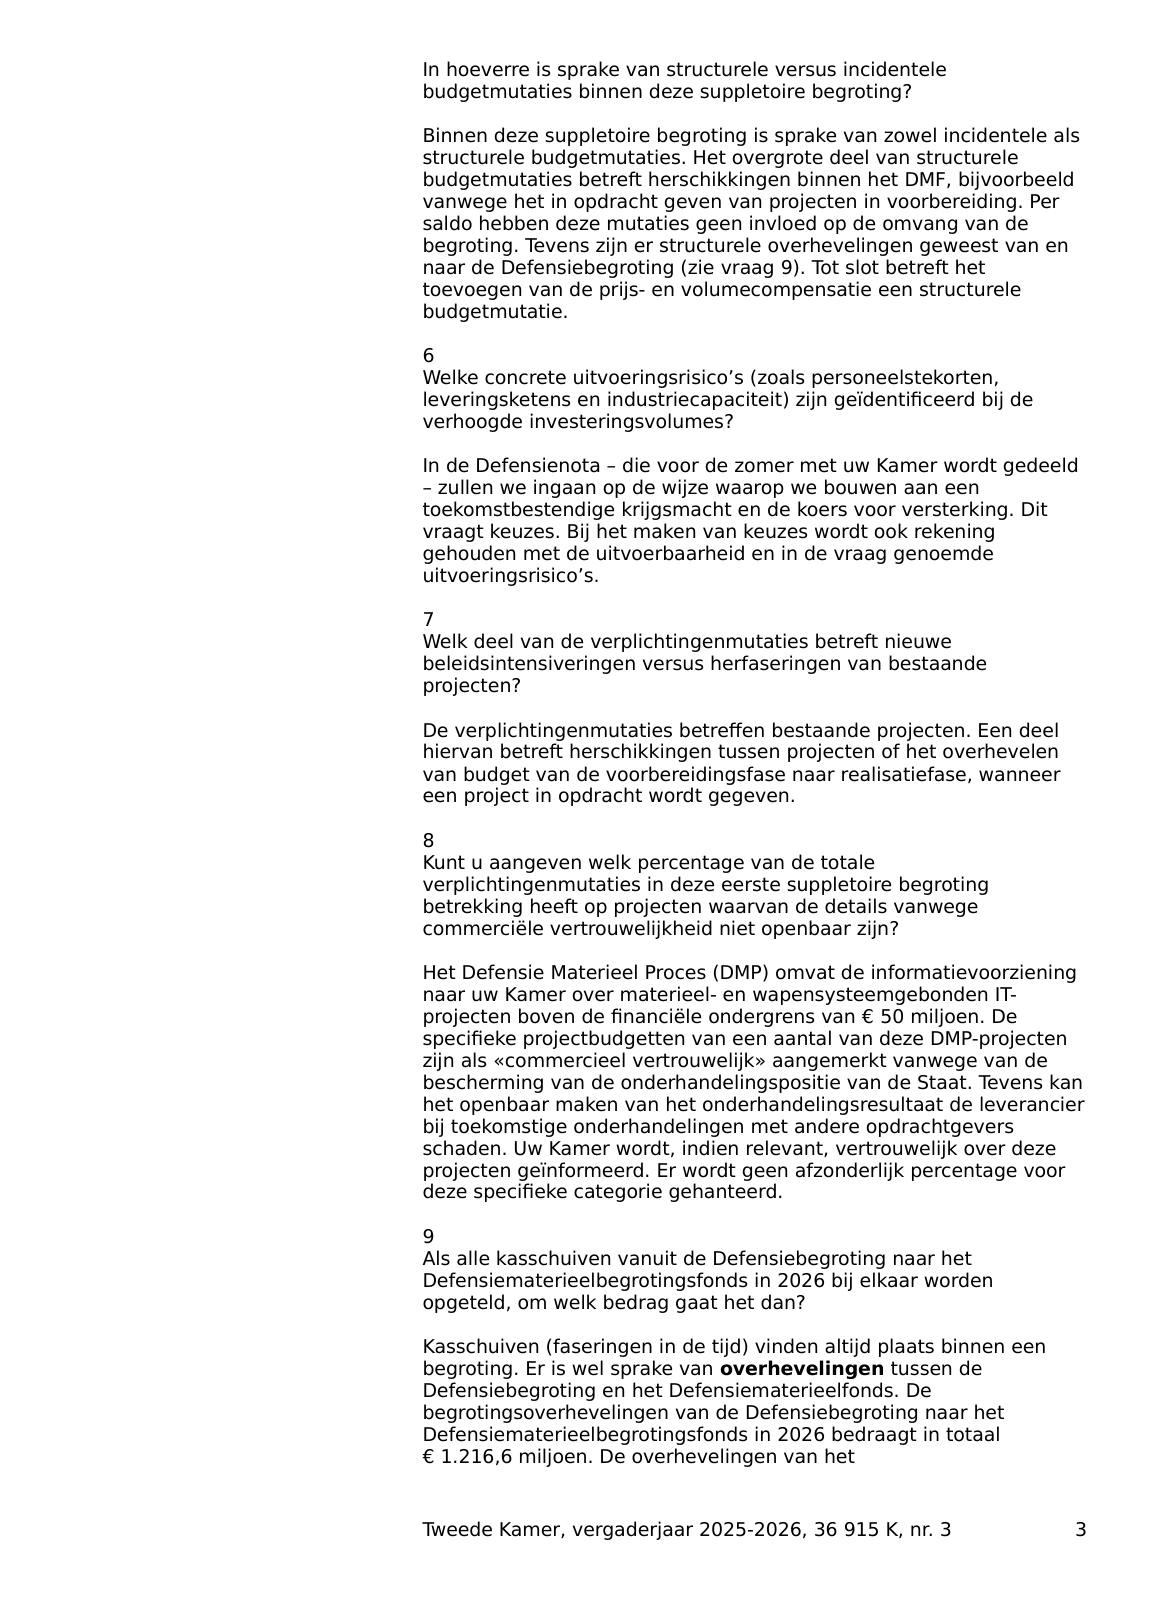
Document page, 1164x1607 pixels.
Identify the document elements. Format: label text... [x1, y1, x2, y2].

text In hoeverre is sprake van structurele versus incidentele budgetmutaties binnen deze suppletoire begroting? [422, 59, 1087, 103]
text 8 [422, 829, 1087, 852]
text In de Defensienota – die voor de zomer met uw Kamer wordt gedeeld – zullen we ingaan op de wijze waarop we bouwen aan een toekomstbestendige krijgsmacht en de koers voor versterking. Dit vraagt keuzes. Bij het maken van keuzes wordt ook rekening gehouden met de uitvoerbaarheid en in de vraag genoemde uitvoeringsrisico’s. [422, 455, 1087, 587]
text Welke concrete uitvoeringsrisico’s (zoals personeelstekorten, leveringsketens en industriecapaciteit) zijn geïdentificeerd bij de verhoogde investeringsvolumes? [422, 367, 1087, 433]
text 9 [422, 1226, 1087, 1248]
text Kasschuiven (faseringen in de tijd) vinden altijd plaats binnen een begroting. Er is wel sprake van overhevelingen tussen de Defensiebegroting en het Defensiematerieelfonds. De begrotingsoverhevelingen van de Defensiebegroting naar het Defensiematerieelbegrotingsfonds in 2026 bedraagt in totaal € 1.216,6 miljoen. De overhevelingen van het [422, 1336, 1087, 1468]
text 6 [422, 345, 1087, 367]
text Welk deel van de verplichtingenmutaties betreft nieuwe beleidsintensiveringen versus herfaseringen van bestaande projecten? [422, 631, 1087, 697]
text De verplichtingenmutaties betreffen bestaande projecten. Een deel hiervan betreft herschikkingen tussen projecten of het overhevelen van budget van de voorbereidingsfase naar realisatiefase, wanneer een project in opdracht wordt gegeven. [422, 719, 1087, 807]
text Als alle kasschuiven vanuit de Defensiebegroting naar het Defensiematerieelbegrotingsfonds in 2026 bij elkaar worden opgeteld, om welk bedrag gaat het dan? [422, 1248, 1087, 1313]
text Kunt u aangeven welk percentage van de totale verplichtingenmutaties in deze eerste suppletoire begroting betrekking heeft op projecten waarvan de details vanwege commerciële vertrouwelijkheid niet openbaar zijn? [422, 852, 1087, 939]
text Binnen deze suppletoire begroting is sprake van zowel incidentele als structurele budgetmutaties. Het overgrote deel van structurele budgetmutaties betreft herschikkingen binnen het DMF, bijvoorbeeld vanwege het in opdracht geven van projecten in voorbereiding. Per saldo hebben deze mutaties geen invloed op de omvang van de begroting. Tevens zijn er structurele overhevelingen geweest van en naar de Defensiebegroting (zie vraag 9). Tot slot betreft het toevoegen van de prijs- en volumecompensatie een structurele budgetmutatie. [422, 125, 1087, 323]
text Het Defensie Materieel Proces (DMP) omvat de informatievoorziening naar uw Kamer over materieel- en wapensysteemgebonden IT-projecten boven de financiële ondergrens van € 50 miljoen. De specifieke projectbudgetten van een aantal van deze DMP-projecten zijn als «commercieel vertrouwelijk» aangemerkt vanwege van de bescherming van de onderhandelingspositie van de Staat. Tevens kan het openbaar maken van het onderhandelingsresultaat de leverancier bij toekomstige onderhandelingen met andere opdrachtgevers schaden. Uw Kamer wordt, indien relevant, vertrouwelijk over deze projecten geïnformeerd. Er wordt geen afzonderlijk percentage voor deze specifieke categorie gehanteerd. [422, 962, 1087, 1203]
text 7 [422, 609, 1087, 631]
